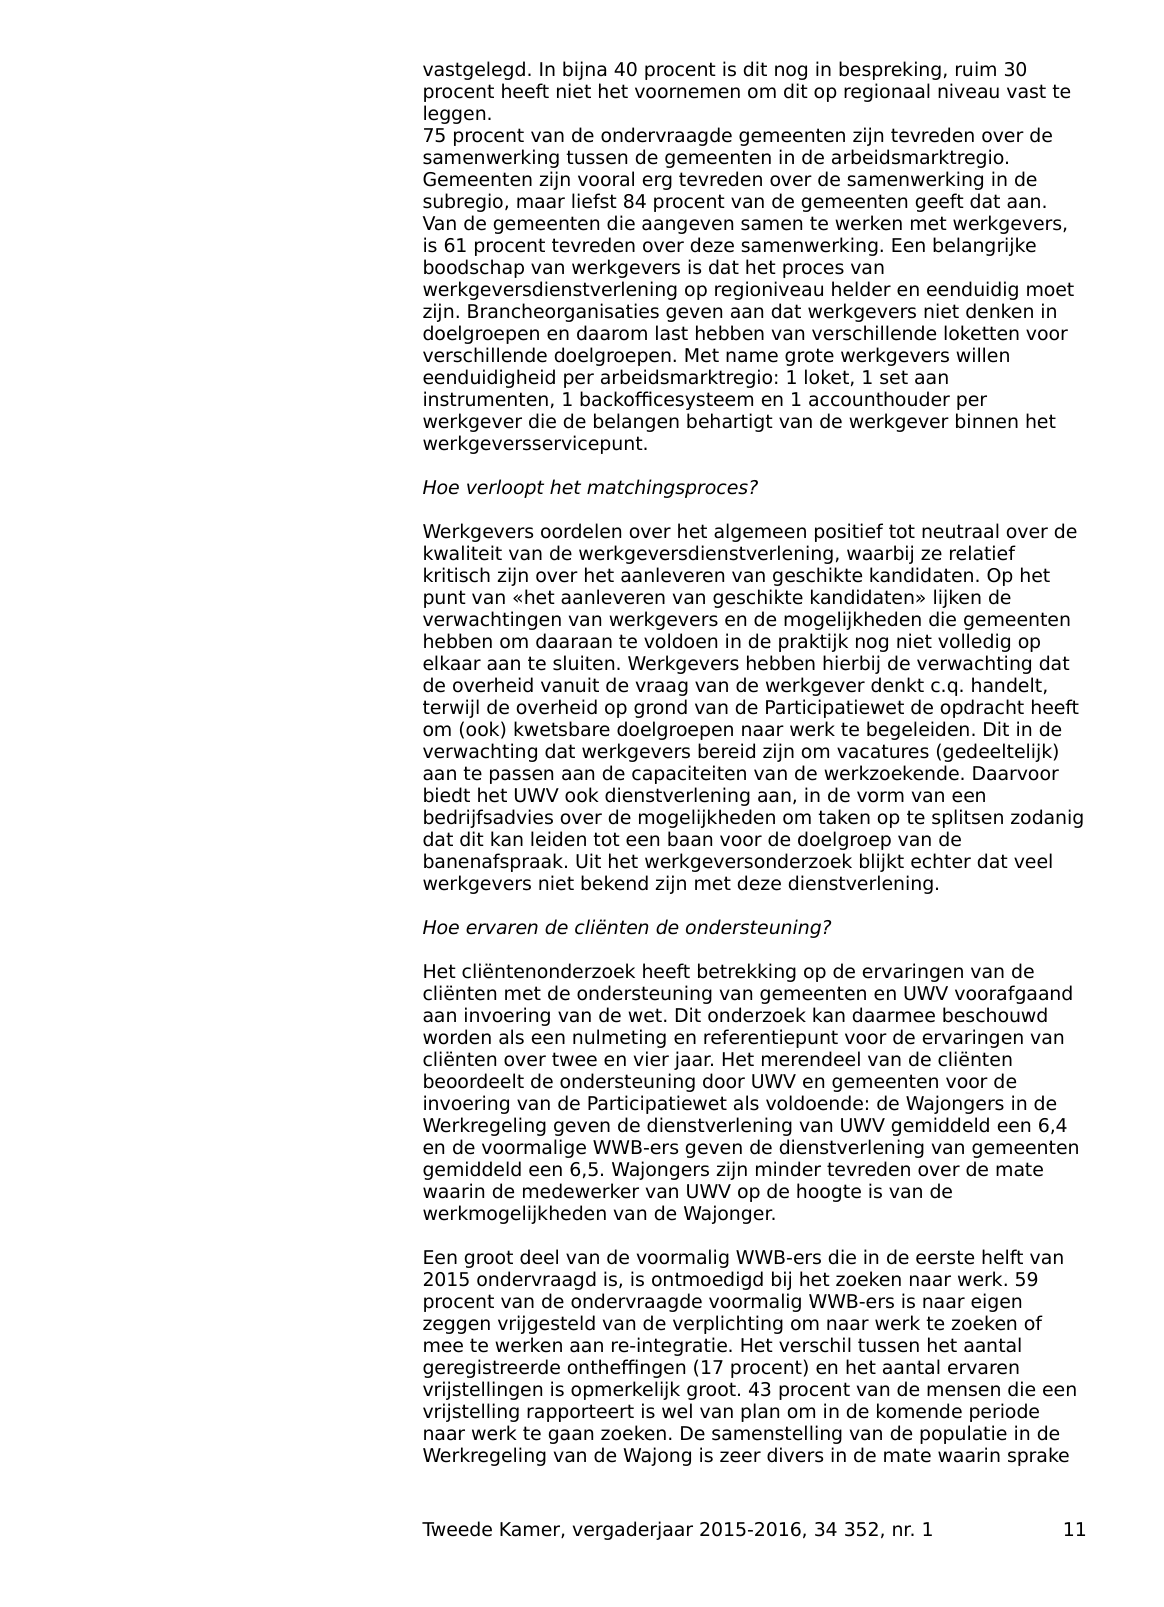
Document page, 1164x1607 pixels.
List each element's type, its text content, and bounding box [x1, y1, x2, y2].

subtitle Hoe ervaren de cliënten de ondersteuning? [422, 917, 1087, 939]
text 75 procent van de ondervraagde gemeenten zijn tevreden over de samenwerking tussen de gemeenten in de arbeidsmarktregio. Gemeenten zijn vooral erg tevreden over de samenwerking in de subregio, maar liefst 84 procent van de gemeenten geeft dat aan. Van de gemeenten die aangeven samen te werken met werkgevers, is 61 procent tevreden over deze samenwerking. Een belangrijke boodschap van werkgevers is dat het proces van werkgeversdienstverlening op regioniveau helder en eenduidig moet zijn. Brancheorganisaties geven aan dat werkgevers niet denken in doelgroepen en daarom last hebben van verschillende loketten voor verschillende doelgroepen. Met name grote werkgevers willen eenduidigheid per arbeidsmarktregio: 1 loket, 1 set aan instrumenten, 1 backofficesysteem en 1 accounthouder per werkgever die de belangen behartigt van de werkgever binnen het werkgeversservicepunt. [422, 125, 1087, 455]
text Het cliëntenonderzoek heeft betrekking op de ervaringen van de cliënten met de ondersteuning van gemeenten en UWV voorafgaand aan invoering van de wet. Dit onderzoek kan daarmee beschouwd worden als een nulmeting en referentiepunt voor de ervaringen van cliënten over twee en vier jaar. Het merendeel van de cliënten beoordeelt de ondersteuning door UWV en gemeenten voor de invoering van de Participatiewet als voldoende: de Wajongers in de Werkregeling geven de dienstverlening van UWV gemiddeld een 6,4 en de voormalige WWB-ers geven de dienstverlening van gemeenten gemiddeld een 6,5. Wajongers zijn minder tevreden over de mate waarin de medewerker van UWV op de hoogte is van de werkmogelijkheden van de Wajonger. [422, 961, 1087, 1225]
text Een groot deel van de voormalig WWB-ers die in de eerste helft van 2015 ondervraagd is, is ontmoedigd bij het zoeken naar werk. 59 procent van de ondervraagde voormalig WWB-ers is naar eigen zeggen vrijgesteld van de verplichting om naar werk te zoeken of mee te werken aan re-integratie. Het verschil tussen het aantal geregistreerde ontheffingen (17 procent) en het aantal ervaren vrijstellingen is opmerkelijk groot. 43 procent van de mensen die een vrijstelling rapporteert is wel van plan om in de komende periode naar werk te gaan zoeken. De samenstelling van de populatie in de Werkregeling van de Wajong is zeer divers in de mate waarin sprake [422, 1247, 1087, 1467]
text vastgelegd. In bijna 40 procent is dit nog in bespreking, ruim 30 procent heeft niet het voornemen om dit op regionaal niveau vast te leggen. [422, 59, 1087, 125]
text Werkgevers oordelen over het algemeen positief tot neutraal over de kwaliteit van de werkgeversdienstverlening, waarbij ze relatief kritisch zijn over het aanleveren van geschikte kandidaten. Op het punt van «het aanleveren van geschikte kandidaten» lijken de verwachtingen van werkgevers en de mogelijkheden die gemeenten hebben om daaraan te voldoen in de praktijk nog niet volledig op elkaar aan te sluiten. Werkgevers hebben hierbij de verwachting dat de overheid vanuit de vraag van de werkgever denkt c.q. handelt, terwijl de overheid op grond van de Participatiewet de opdracht heeft om (ook) kwetsbare doelgroepen naar werk te begeleiden. Dit in de verwachting dat werkgevers bereid zijn om vacatures (gedeeltelijk) aan te passen aan de capaciteiten van de werkzoekende. Daarvoor biedt het UWV ook dienstverlening aan, in de vorm van een bedrijfsadvies over de mogelijkheden om taken op te splitsen zodanig dat dit kan leiden tot een baan voor de doelgroep van de banenafspraak. Uit het werkgeversonderzoek blijkt echter dat veel werkgevers niet bekend zijn met deze dienstverlening. [422, 521, 1087, 895]
subtitle Hoe verloopt het matchingsproces? [422, 477, 1087, 499]
